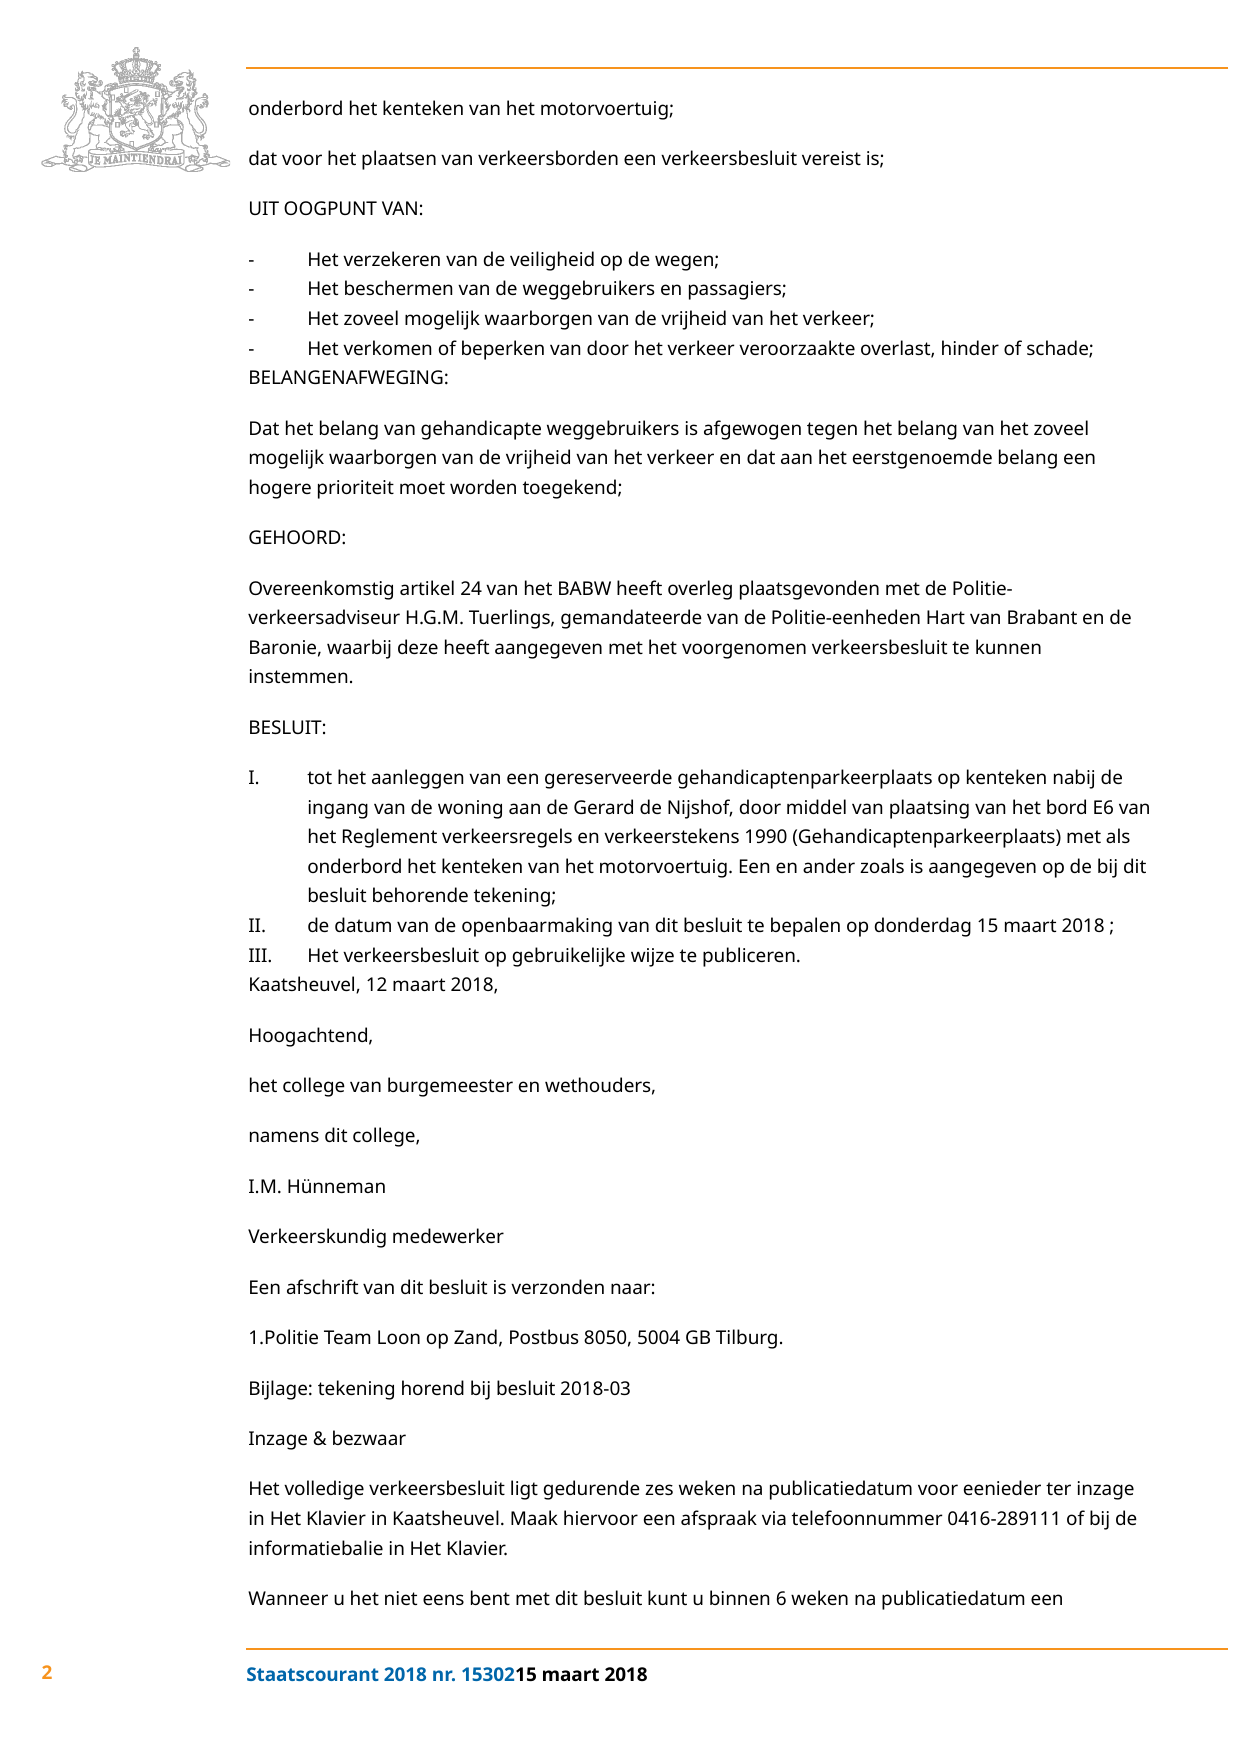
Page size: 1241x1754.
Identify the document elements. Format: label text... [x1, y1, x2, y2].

text dat voor het plaatsen van verkeersborden een verkeersbesluit vereist is; [248, 145, 1152, 171]
text Dat het belang van gehandicapte weggebruikers is afgewogen tegen het belang van het zoveel mogelijk waarborgen van de vrijheid van het verkeer en dat aan het eerstgenoemde belang een hogere prioriteit moet worden toegekend; [248, 415, 1152, 500]
text BELANGENAFWEGING: [248, 364, 1152, 390]
list Het verkomen of beperken van door het verkeer veroorzaakte overlast, hinder of schade; [248, 335, 1152, 361]
text 1.Politie Team Loon op Zand, Postbus 8050, 5004 GB Tilburg. [248, 1324, 1152, 1350]
text Bijlage: tekening horend bij besluit 2018-03 [248, 1375, 1152, 1401]
text Een afschrift van dit besluit is verzonden naar: [248, 1274, 1152, 1300]
text UIT OOGPUNT VAN: [248, 196, 1152, 221]
list Het beschermen van de weggebruikers en passagiers; [248, 276, 1152, 301]
text I.M. Hünneman [248, 1173, 1152, 1199]
picture [41, 47, 231, 172]
list Het zoveel mogelijk waarborgen van de vrijheid van het verkeer; [248, 305, 1152, 331]
text Inzage & bezwaar [248, 1425, 1152, 1451]
text onderbord het kenteken van het motorvoertuig; [248, 95, 1152, 121]
list de datum van de openbaarmaking van dit besluit te bepalen op donderdag 15 maart 2018 ; [248, 912, 1152, 938]
text Overeenkomstig artikel 24 van het BABW heeft overleg plaatsgevonden met de Politie-verkeersadviseur H.G.M. Tuerlings, gemandateerde van de Politie-eenheden Hart van Brabant en de Baronie, waarbij deze heeft aangegeven met het voorgenomen verkeersbesluit te kunnen instemmen. [248, 575, 1152, 689]
text BESLUIT: [248, 714, 1152, 740]
list tot het aanleggen van een gereserveerde gehandicaptenparkeerplaats op kenteken nabij de ingang van de woning aan de Gerard de Nijshof, door middel van plaatsing van het bord E6 van het Reglement verkeersregels en verkeerstekens 1990 (Gehandicaptenparkeerplaats) met als onderbord het kenteken van het motorvoertuig. Een en ander zoals is aangegeven op de bij dit besluit behorende tekening; [248, 764, 1152, 908]
text Verkeerskundig medewerker [248, 1223, 1152, 1249]
text het college van burgemeester en wethouders, [248, 1072, 1152, 1098]
text namens dit college, [248, 1123, 1152, 1148]
text Wanneer u het niet eens bent met dit besluit kunt u binnen 6 weken na publicatiedatum een [248, 1585, 1152, 1611]
list Het verkeersbesluit op gebruikelijke wijze te publiceren. [248, 942, 1152, 968]
text Kaatsheuvel, 12 maart 2018, [248, 971, 1152, 997]
text GEHOORD: [248, 524, 1152, 550]
text Hoogachtend, [248, 1022, 1152, 1048]
text Het volledige verkeersbesluit ligt gedurende zes weken na publicatiedatum voor eenieder ter inzage in Het Klavier in Kaatsheuvel. Maak hiervoor een afspraak via telefoonnummer 0416-289111 of bij de informatiebalie in Het Klavier. [248, 1476, 1152, 1561]
list Het verzekeren van de veiligheid op de wegen; [248, 246, 1152, 272]
